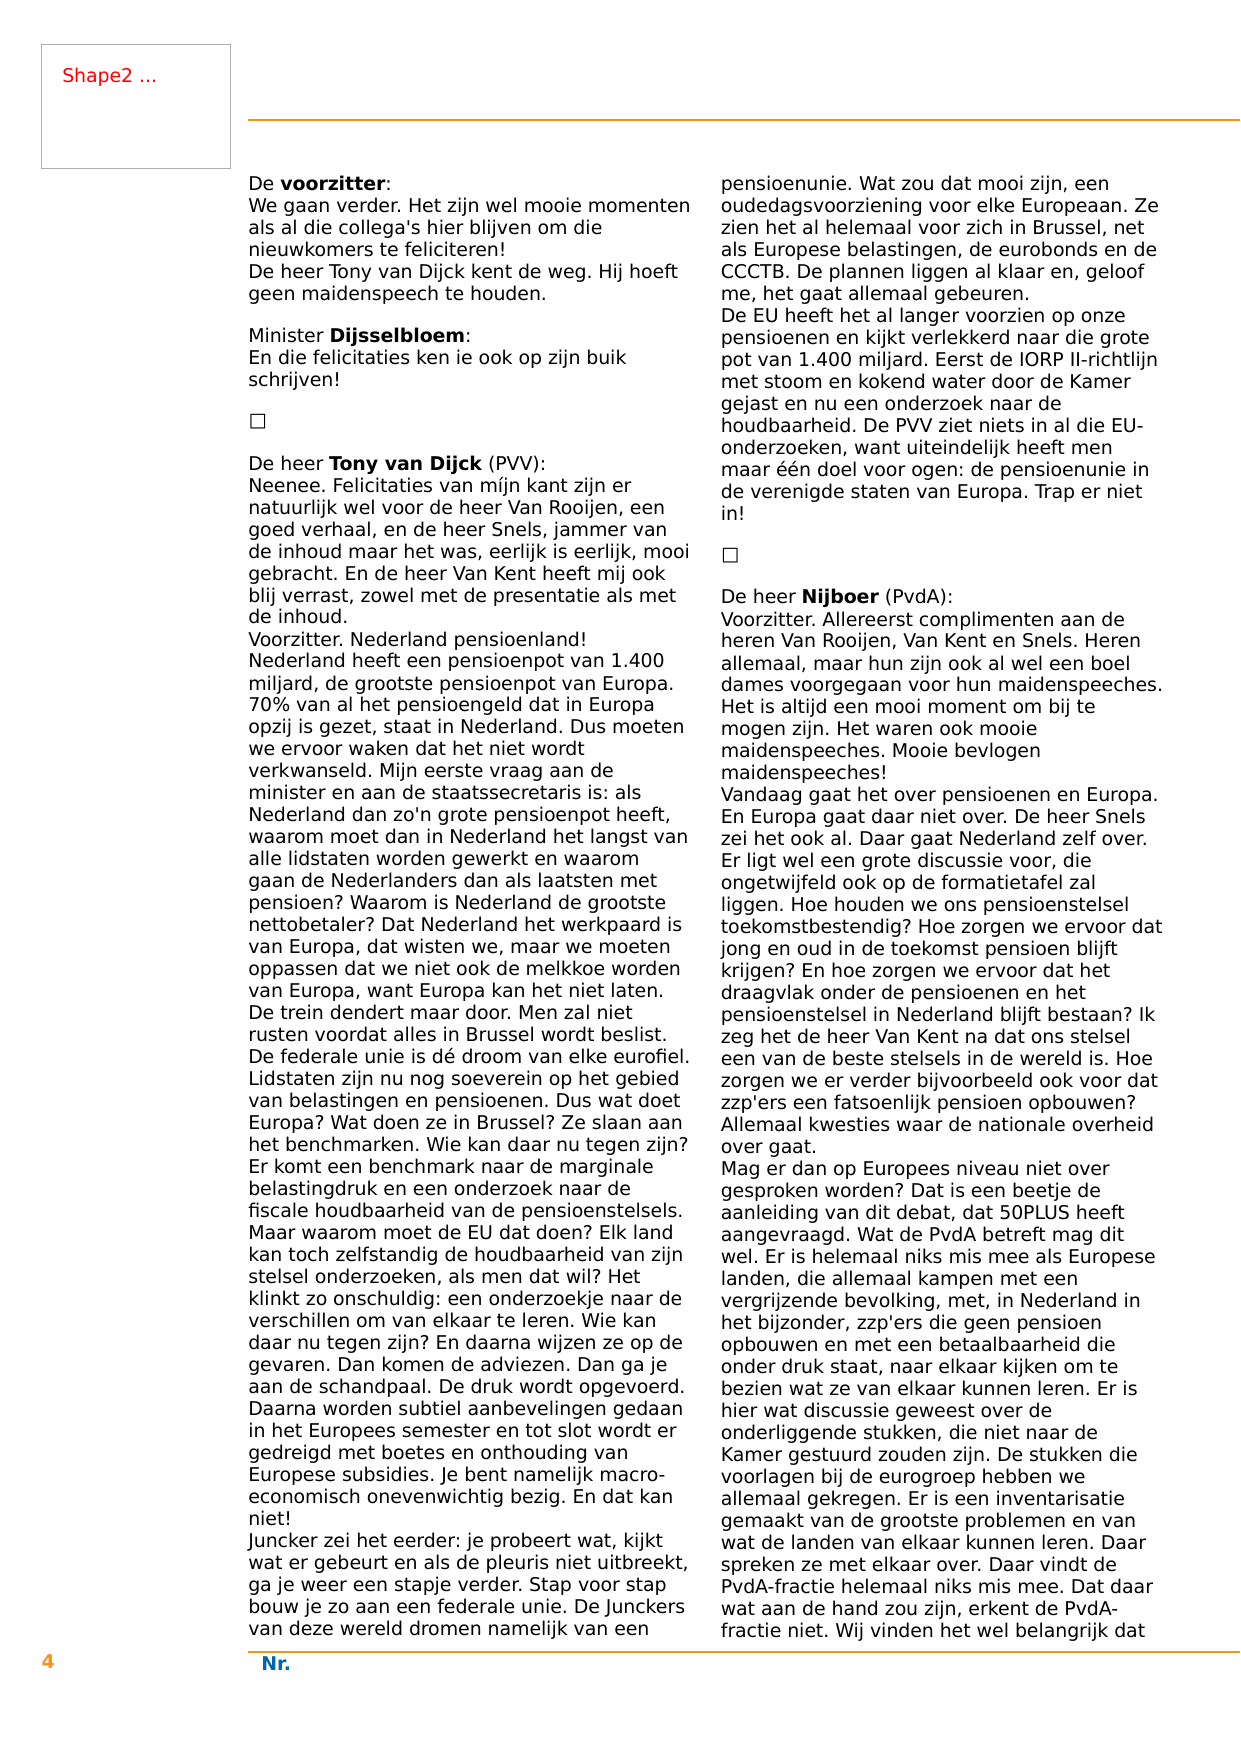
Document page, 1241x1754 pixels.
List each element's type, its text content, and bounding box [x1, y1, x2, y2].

text ⬜ [721, 544, 1163, 566]
text ⬜ [248, 411, 691, 433]
text We gaan verder. Het zijn wel mooie momenten als al die collega's hier blijven om die nieuwkomers te feliciteren! [248, 195, 691, 261]
text Minister Dijsselbloem: [248, 325, 691, 347]
text De heer Nijboer (PvdA): [721, 586, 1163, 608]
text Juncker zei het eerder: je probeert wat, kijkt wat er gebeurt en als de pleuris niet uitbreekt, ga je weer een stapje verder. Stap voor stap bouw je zo aan een federale unie. De Junckers van deze wereld dromen namelijk van een [248, 1529, 691, 1639]
text Neenee. Felicitaties van míjn kant zijn er natuurlijk wel voor de heer Van Rooijen, een goed verhaal, en de heer Snels, jammer van de inhoud maar het was, eerlijk is eerlijk, mooi gebracht. En de heer Van Kent heeft mij ook blij verrast, zowel met de presentatie als met de inhoud. [248, 474, 691, 628]
text Mag er dan op Europees niveau niet over gesproken worden? Dat is een beetje de aanleiding van dit debat, dat 50PLUS heeft aangevraagd. Wat de PvdA betreft mag dit wel. Er is helemaal niks mis mee als Europese landen, die allemaal kampen met een vergrijzende bevolking, met, in Nederland in het bijzonder, zzp'ers die geen pensioen opbouwen en met een betaalbaarheid die onder druk staat, naar elkaar kijken om te bezien wat ze van elkaar kunnen leren. Er is hier wat discussie geweest over de onderliggende stukken, die niet naar de Kamer gestuurd zouden zijn. De stukken die voorlagen bij de eurogroep hebben we allemaal gekregen. Er is een inventarisatie gemaakt van de grootste problemen en van wat de landen van elkaar kunnen leren. Daar spreken ze met elkaar over. Daar vindt de PvdA-fractie helemaal niks mis mee. Dat daar wat aan de hand zou zijn, erkent de PvdA-fractie niet. Wij vinden het wel belangrijk dat [721, 1158, 1163, 1641]
text De EU heeft het al langer voorzien op onze pensioenen en kijkt verlekkerd naar die grote pot van 1.400 miljard. Eerst de IORP II-richtlijn met stoom en kokend water door de Kamer gejast en nu een onderzoek naar de houdbaarheid. De PVV ziet niets in al die EU-onderzoeken, want uiteindelijk heeft men maar één doel voor ogen: de pensioenunie in de verenigde staten van Europa. Trap er niet in! [721, 305, 1163, 524]
text Voorzitter. Allereerst complimenten aan de heren Van Rooijen, Van Kent en Snels. Heren allemaal, maar hun zijn ook al wel een boel dames voorgegaan voor hun maidenspeeches. Het is altijd een mooi moment om bij te mogen zijn. Het waren ook mooie maidenspeeches. Mooie bevlogen maidenspeeches! [721, 608, 1163, 784]
text Vandaag gaat het over pensioenen en Europa. En Europa gaat daar niet over. De heer Snels zei het ook al. Daar gaat Nederland zelf over. Er ligt wel een grote discussie voor, die ongetwijfeld ook op de formatietafel zal liggen. Hoe houden we ons pensioenstelsel toekomstbestendig? Hoe zorgen we ervoor dat jong en oud in de toekomst pensioen blijft krijgen? En hoe zorgen we ervoor dat het draagvlak onder de pensioenen en het pensioenstelsel in Nederland blijft bestaan? Ik zeg het de heer Van Kent na dat ons stelsel een van de beste stelsels in de wereld is. Hoe zorgen we er verder bijvoorbeeld ook voor dat zzp'ers een fatsoenlijk pensioen opbouwen? Allemaal kwesties waar de nationale overheid over gaat. [721, 784, 1163, 1158]
text En die felicitaties ken ie ook op zijn buik schrijven! [248, 347, 691, 391]
text Voorzitter. Nederland pensioenland! Nederland heeft een pensioenpot van 1.400 miljard, de grootste pensioenpot van Europa. 70% van al het pensioengeld dat in Europa opzij is gezet, staat in Nederland. Dus moeten we ervoor waken dat het niet wordt verkwanseld. Mijn eerste vraag aan de minister en aan de staatssecretaris is: als Nederland dan zo'n grote pensioenpot heeft, waarom moet dan in Nederland het langst van alle lidstaten worden gewerkt en waarom gaan de Nederlanders dan als laatsten met pensioen? Waarom is Nederland de grootste nettobetaler? Dat Nederland het werkpaard is van Europa, dat wisten we, maar we moeten oppassen dat we niet ook de melkkoe worden van Europa, want Europa kan het niet laten. [248, 628, 691, 1002]
text De heer Tony van Dijck (PVV): [248, 453, 691, 474]
text De voorzitter: [248, 173, 691, 195]
text De heer Tony van Dijck kent de weg. Hij hoeft geen maidenspeech te houden. [248, 261, 691, 305]
text De trein dendert maar door. Men zal niet rusten voordat alles in Brussel wordt beslist. De federale unie is dé droom van elke eurofiel. Lidstaten zijn nu nog soeverein op het gebied van belastingen en pensioenen. Dus wat doet Europa? Wat doen ze in Brussel? Ze slaan aan het benchmarken. Wie kan daar nu tegen zijn? Er komt een benchmark naar de marginale belastingdruk en een onderzoek naar de fiscale houdbaarheid van de pensioenstelsels. Maar waarom moet de EU dat doen? Elk land kan toch zelfstandig de houdbaarheid van zijn stelsel onderzoeken, als men dat wil? Het klinkt zo onschuldig: een onderzoekje naar de verschillen om van elkaar te leren. Wie kan daar nu tegen zijn? En daarna wijzen ze op de gevaren. Dan komen de adviezen. Dan ga je aan de schandpaal. De druk wordt opgevoerd. Daarna worden subtiel aanbevelingen gedaan in het Europees semester en tot slot wordt er gedreigd met boetes en onthouding van Europese subsidies. Je bent namelijk macro-economisch onevenwichtig bezig. En dat kan niet! [248, 1002, 691, 1529]
text pensioenunie. Wat zou dat mooi zijn, een oudedagsvoorziening voor elke Europeaan. Ze zien het al helemaal voor zich in Brussel, net als Europese belastingen, de eurobonds en de CCCTB. De plannen liggen al klaar en, geloof me, het gaat allemaal gebeuren. [721, 173, 1163, 305]
